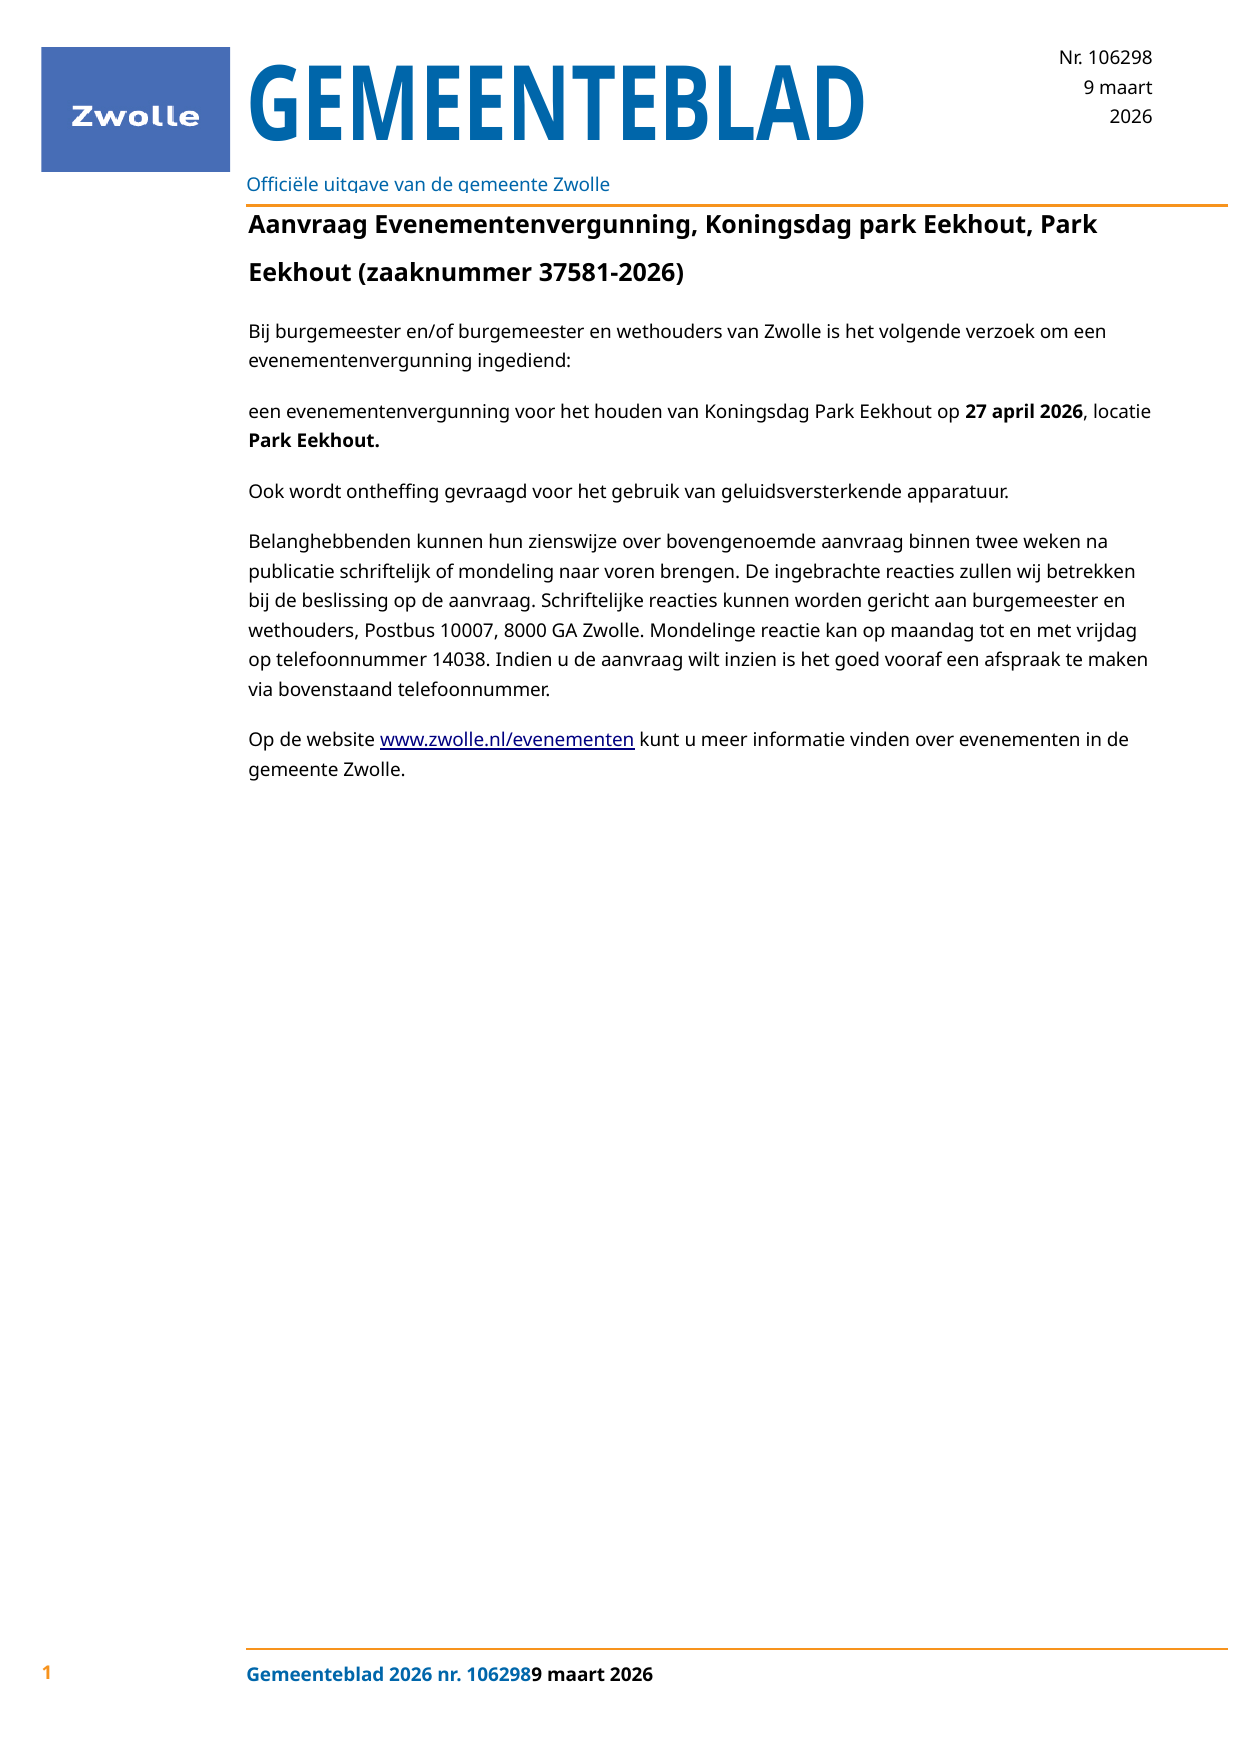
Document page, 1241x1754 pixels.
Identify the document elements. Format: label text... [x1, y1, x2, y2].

text Ook wordt ontheffing gevraagd voor het gebruik van geluidsversterkende apparatuur. [248, 478, 1152, 504]
text Op de website www.zwolle.nl/evenementen kunt u meer informatie vinden over evenementen in de gemeente Zwolle. [248, 727, 1152, 782]
text een evenementenvergunning voor het houden van Koningsdag Park Eekhout op 27 april 2026, locatie Park Eekhout. [248, 398, 1152, 453]
text Aanvraag Evenementenvergunning, Koningsdag park Eekhout, Park Eekhout (zaaknummer 37581-2026) [248, 207, 1152, 288]
text Bij burgemeester en/of burgemeester en wethouders van Zwolle is het volgende verzoek om een evenementenvergunning ingediend: [248, 318, 1152, 373]
text Belanghebbenden kunnen hun zienswijze over bovengenoemde aanvraag binnen twee weken na publicatie schriftelijk of mondeling naar voren brengen. De ingebrachte reacties zullen wij betrekken bij de beslissing op de aanvraag. Schriftelijke reacties kunnen worden gericht aan burgemeester en wethouders, Postbus 10007, 8000 GA Zwolle. Mondelinge reactie kan op maandag tot en met vrijdag op telefoonnummer 14038. Indien u de aanvraag wilt inzien is het goed vooraf een afspraak te maken via bovenstaand telefoonnummer. [248, 528, 1152, 702]
picture [41, 47, 231, 172]
